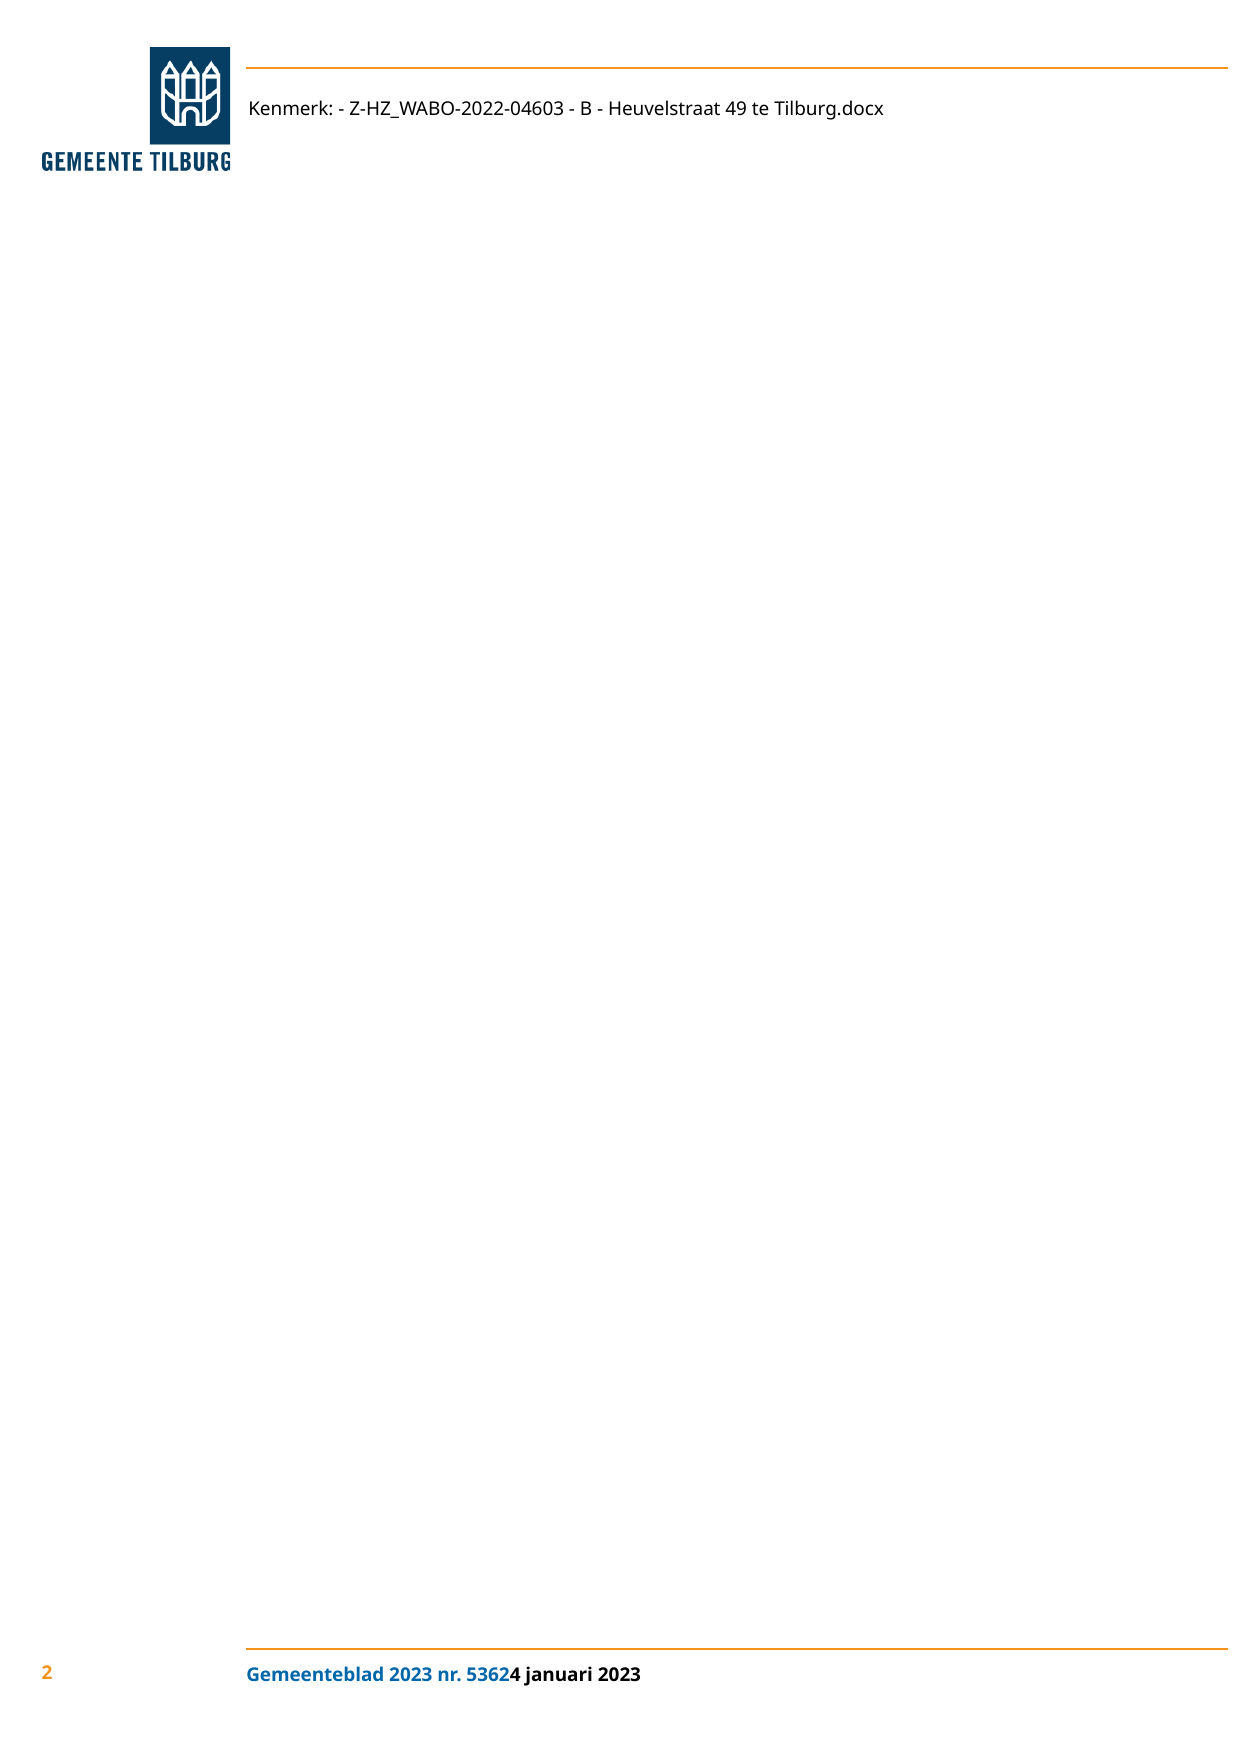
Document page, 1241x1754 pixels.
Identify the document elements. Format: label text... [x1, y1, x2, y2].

picture [41, 47, 231, 172]
text Kenmerk: - Z-HZ_WABO-2022-04603 - B - Heuvelstraat 49 te Tilburg.docx [248, 95, 1152, 121]
